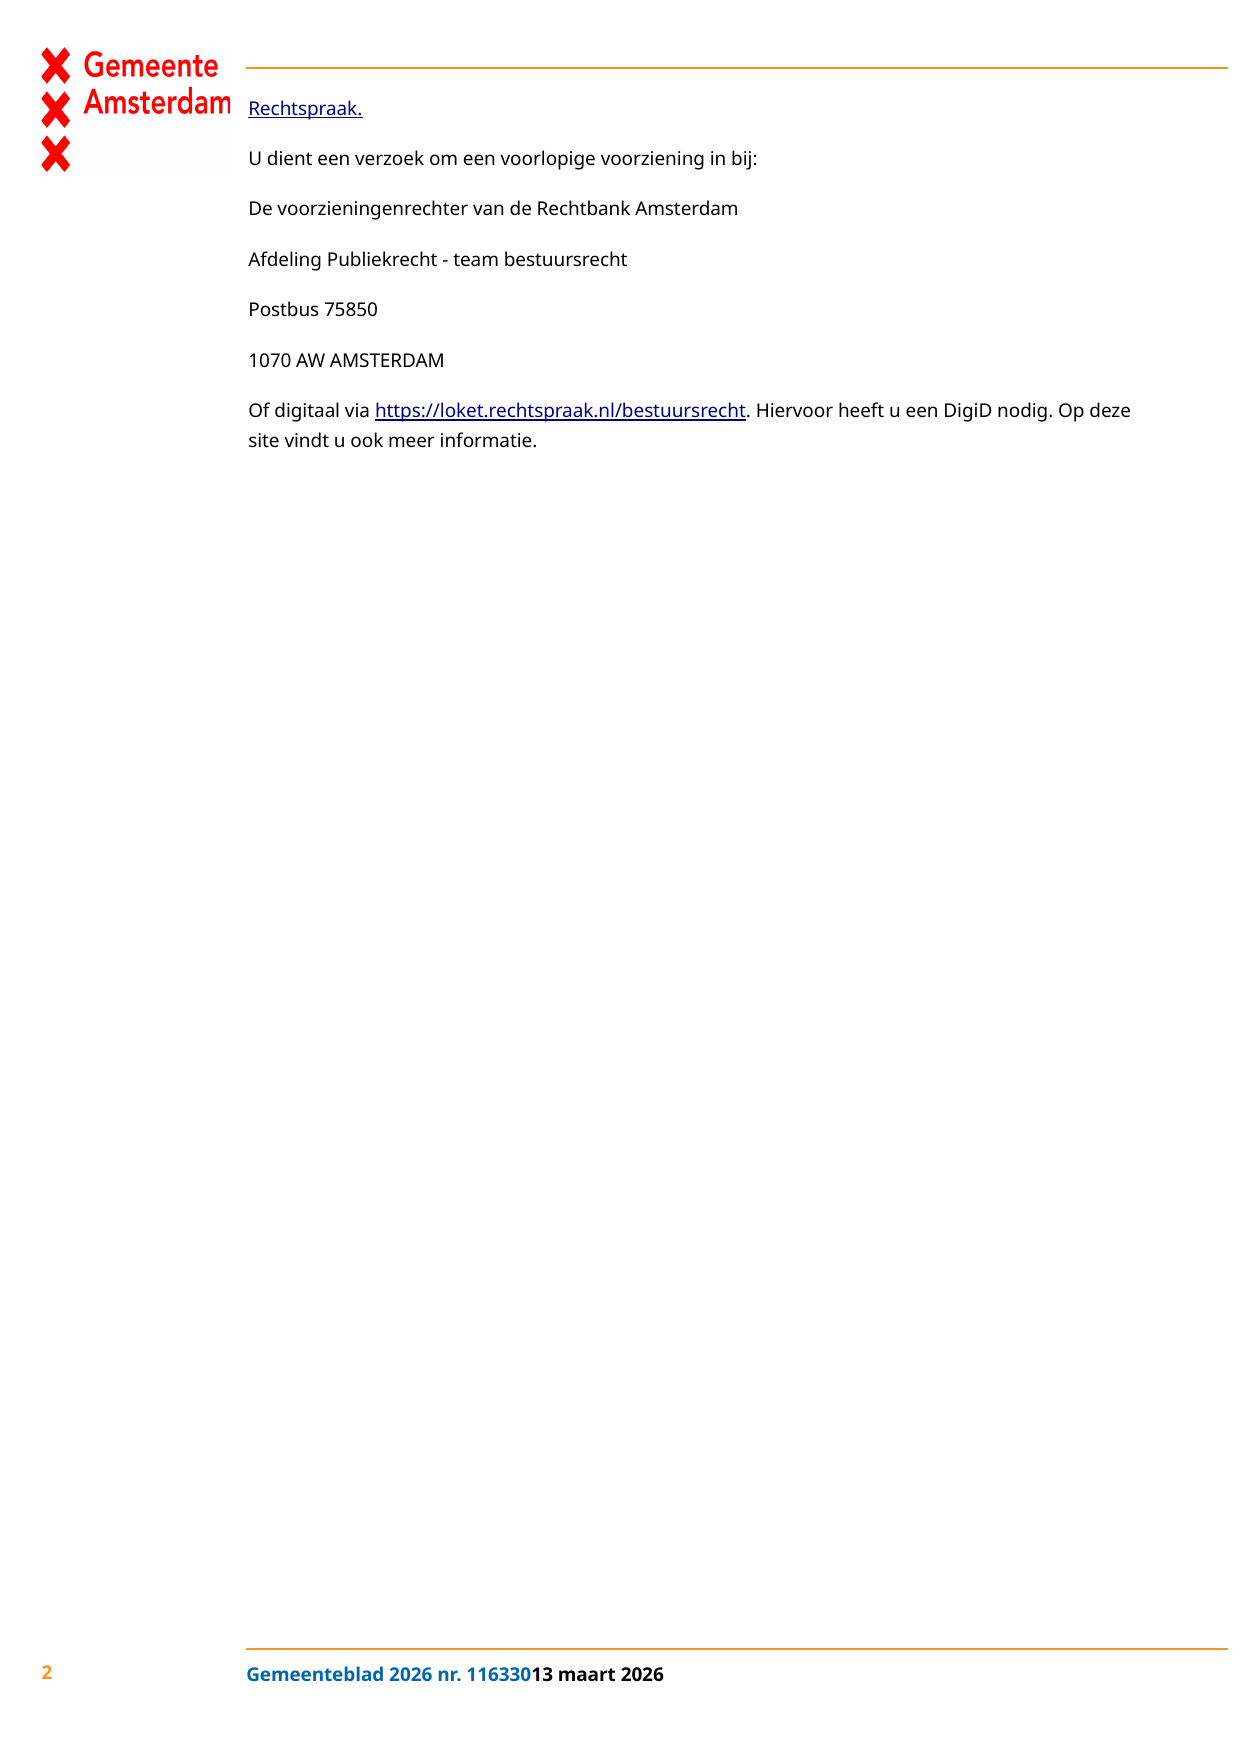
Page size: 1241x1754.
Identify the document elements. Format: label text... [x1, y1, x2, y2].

text Rechtspraak. [248, 95, 1152, 121]
text Postbus 75850 [248, 296, 1152, 322]
text U dient een verzoek om een voorlopige voorziening in bij: [248, 145, 1152, 171]
text 1070 AW AMSTERDAM [248, 347, 1152, 373]
text Afdeling Publiekrecht - team bestuursrecht [248, 246, 1152, 272]
text Of digitaal via https://loket.rechtspraak.nl/bestuursrecht. Hiervoor heeft u een DigiD nodig. Op deze site vindt u ook meer informatie. [248, 397, 1152, 453]
text De voorzieningenrechter van de Rechtbank Amsterdam [248, 196, 1152, 221]
picture [41, 47, 231, 172]
